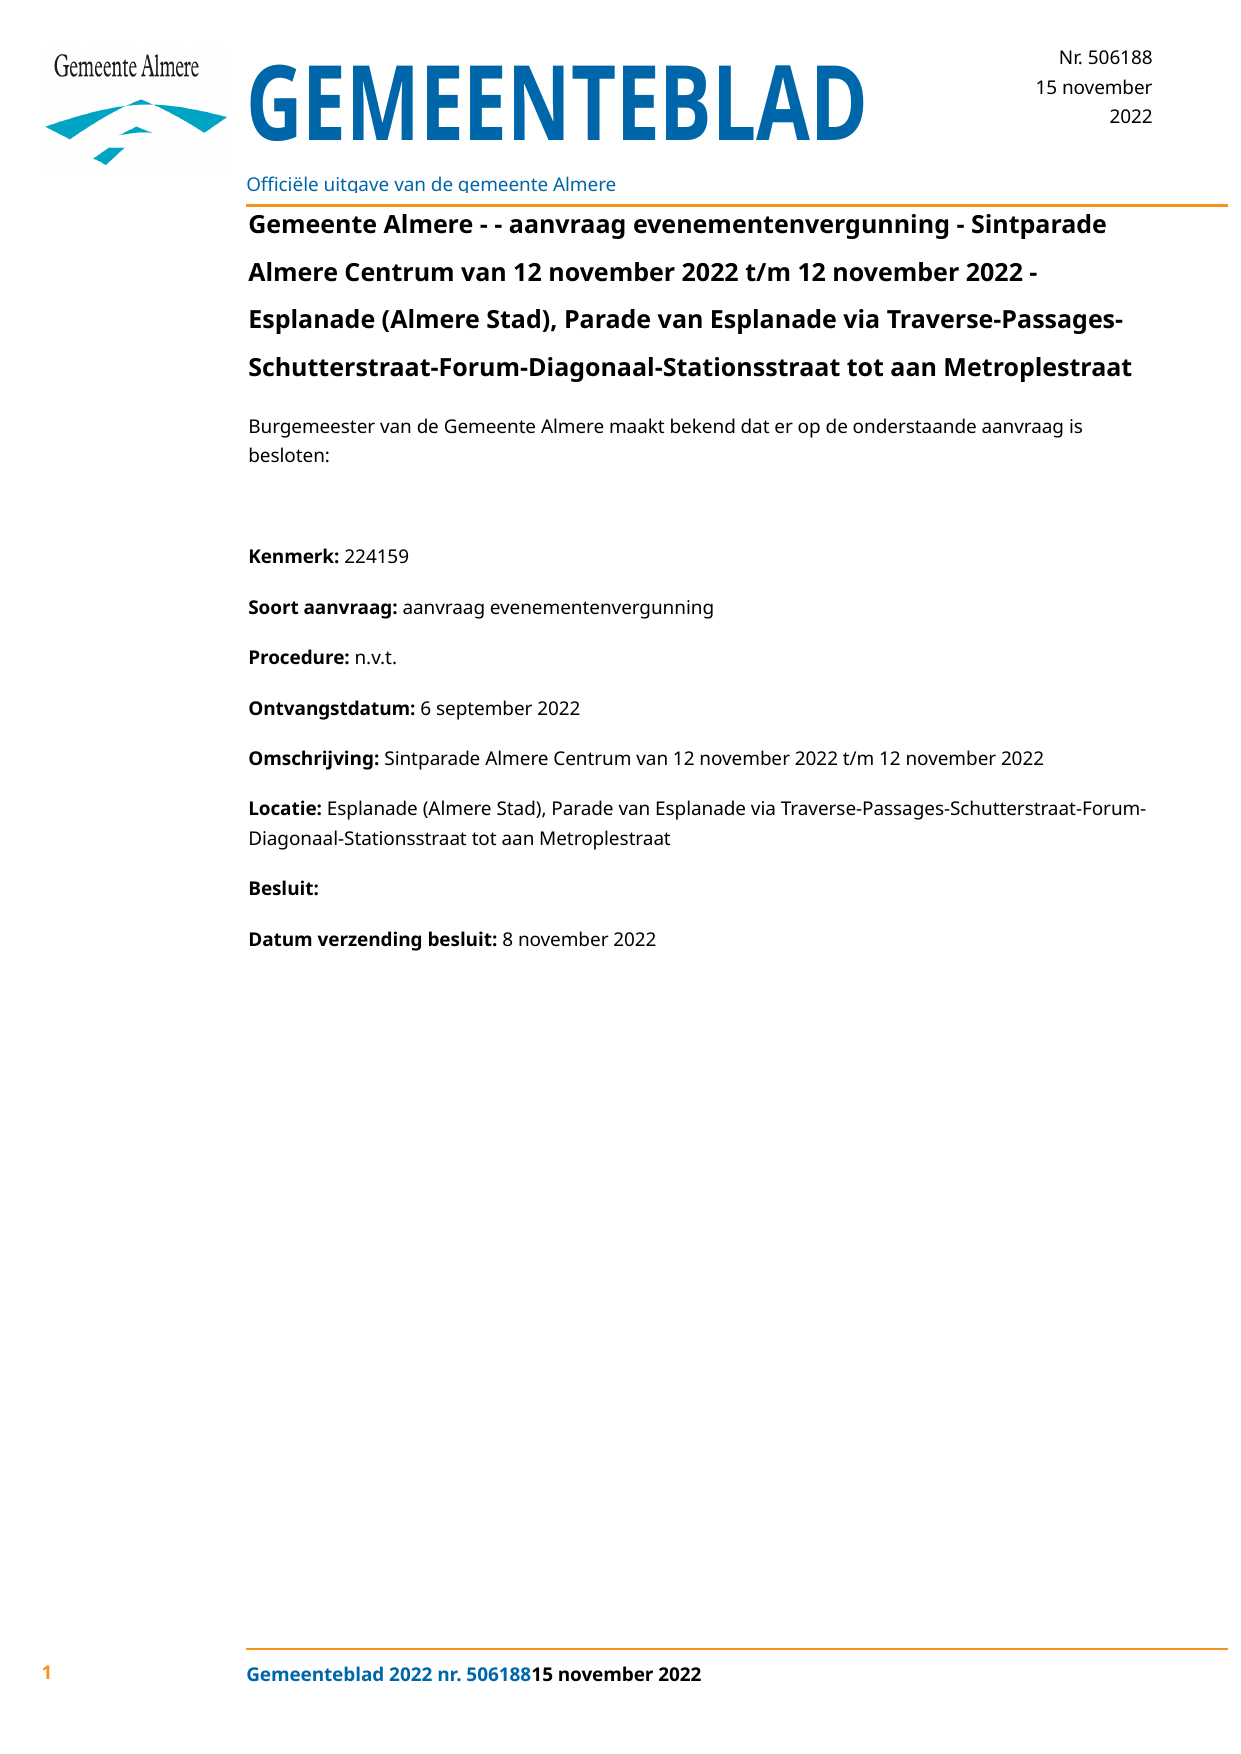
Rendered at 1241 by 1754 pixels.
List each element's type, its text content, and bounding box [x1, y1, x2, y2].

text Ontvangstdatum: 6 september 2022 [248, 695, 1152, 721]
text Datum verzending besluit: 8 november 2022 [248, 926, 1152, 952]
text Burgemeester van de Gemeente Almere maakt bekend dat er op de onderstaande aanvraag is besloten: [248, 413, 1152, 468]
text Besluit: [248, 876, 1152, 901]
text Kenmerk: 224159 [248, 543, 1152, 569]
text Procedure: n.v.t. [248, 644, 1152, 670]
text Soort aanvraag: aanvraag evenementenvergunning [248, 594, 1152, 620]
text Locatie: Esplanade (Almere Stad), Parade van Esplanade via Traverse-Passages-Schutterstraat-Forum-Diagonaal-Stationsstraat tot aan Metroplestraat [248, 796, 1152, 851]
text Gemeente Almere - - aanvraag evenementenvergunning - Sintparade Almere Centrum van 12 november 2022 t/m 12 november 2022 - Esplanade (Almere Stad), Parade van Esplanade via Traverse-Passages-Schutterstraat-Forum-Diagonaal-Stationsstraat tot aan Metroplestraat [248, 207, 1152, 384]
picture [41, 47, 231, 172]
text Omschrijving: Sintparade Almere Centrum van 12 november 2022 t/m 12 november 2022 [248, 745, 1152, 771]
